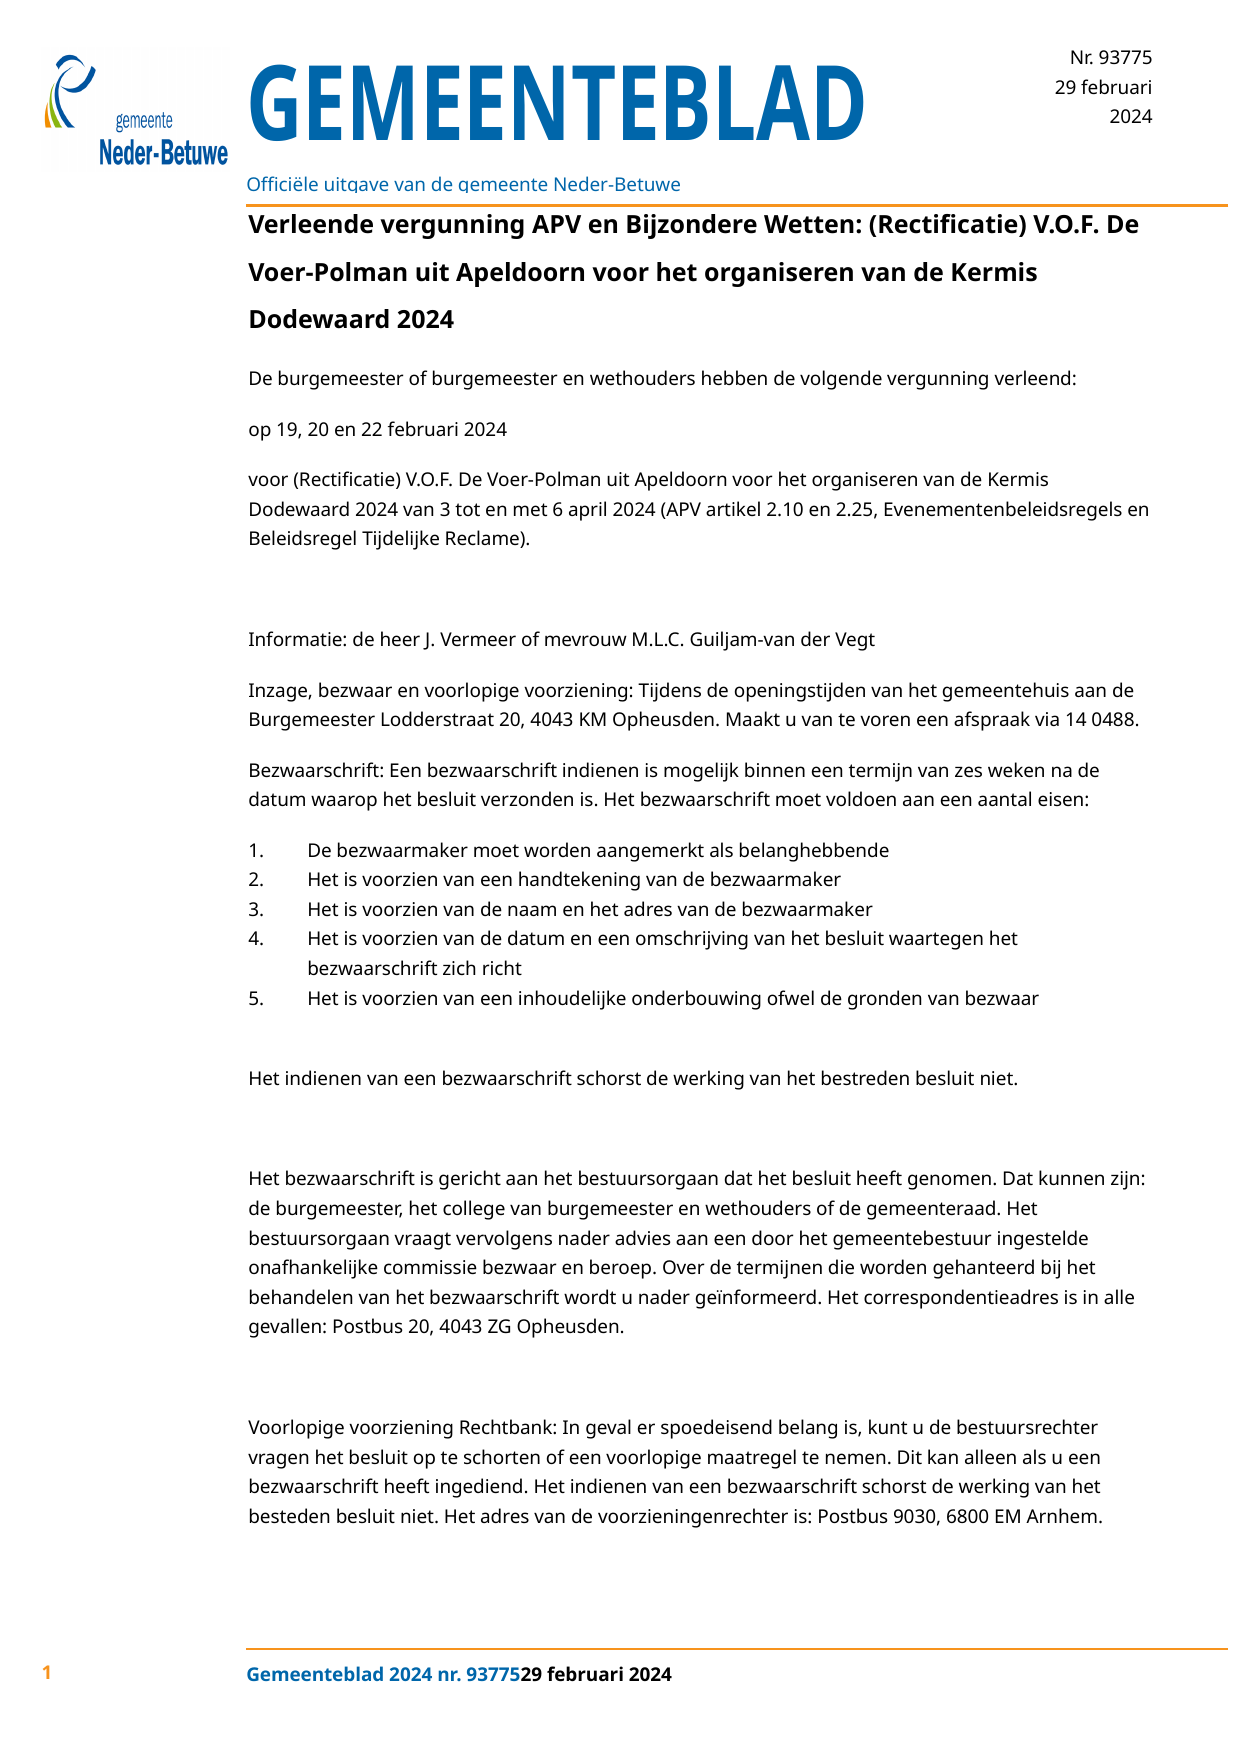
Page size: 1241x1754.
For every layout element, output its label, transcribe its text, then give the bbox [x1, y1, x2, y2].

list Het is voorzien van de datum en een omschrijving van het besluit waartegen het bezwaarschrift zich richt [248, 926, 1152, 981]
list Het is voorzien van een inhoudelijke onderbouwing ofwel de gronden van bezwaar [248, 985, 1152, 1010]
text Bezwaarschrift: Een bezwaarschrift indienen is mogelijk binnen een termijn van zes weken na de datum waarop het besluit verzonden is. Het bezwaarschrift moet voldoen aan een aantal eisen: [248, 757, 1152, 812]
text Informatie: de heer J. Vermeer of mevrouw M.L.C. Guiljam-van der Vegt [248, 626, 1152, 652]
list Het is voorzien van een handtekening van de bezwaarmaker [248, 866, 1152, 892]
text De burgemeester of burgemeester en wethouders hebben de volgende vergunning verleend: [248, 366, 1152, 391]
text Inzage, bezwaar en voorlopige voorziening: Tijdens de openingstijden van het gemeentehuis aan de Burgemeester Lodderstraat 20, 4043 KM Opheusden. Maakt u van te voren een afspraak via 14 0488. [248, 677, 1152, 732]
list Het is voorzien van de naam en het adres van de bezwaarmaker [248, 896, 1152, 922]
list De bezwaarmaker moet worden aangemerkt als belanghebbende [248, 837, 1152, 862]
text Voorlopige voorziening Rechtbank: In geval er spoedeisend belang is, kunt u de bestuursrechter vragen het besluit op te schorten of een voorlopige maatregel te nemen. Dit kan alleen als u een bezwaarschrift heeft ingediend. Het indienen van een bezwaarschrift schorst de werking van het besteden besluit niet. Het adres van de voorzieningenrechter is: Postbus 9030, 6800 EM Arnhem. [248, 1414, 1152, 1529]
text voor (Rectificatie) V.O.F. De Voer-Polman uit Apeldoorn voor het organiseren van de Kermis Dodewaard 2024 van 3 tot en met 6 april 2024 (APV artikel 2.10 en 2.25, Evenementenbeleidsregels en Beleidsregel Tijdelijke Reclame). [248, 466, 1152, 551]
text op 19, 20 en 22 februari 2024 [248, 416, 1152, 442]
text Het indienen van een bezwaarschrift schorst de werking van het bestreden besluit niet. [248, 1065, 1152, 1090]
picture [41, 47, 231, 172]
text Verleende vergunning APV en Bijzondere Wetten: (Rectificatie) V.O.F. De Voer-Polman uit Apeldoorn voor het organiseren van de Kermis Dodewaard 2024 [248, 207, 1152, 336]
text Het bezwaarschrift is gericht aan het bestuursorgaan dat het besluit heeft genomen. Dat kunnen zijn: de burgemeester, het college van burgemeester en wethouders of de gemeenteraad. Het bestuursorgaan vraagt vervolgens nader advies aan een door het gemeentebestuur ingestelde onafhankelijke commissie bezwaar en beroep. Over de termijnen die worden gehanteerd bij het behandelen van het bezwaarschrift wordt u nader geïnformeerd. Het correspondentieadres is in alle gevallen: Postbus 20, 4043 ZG Opheusden. [248, 1166, 1152, 1339]
